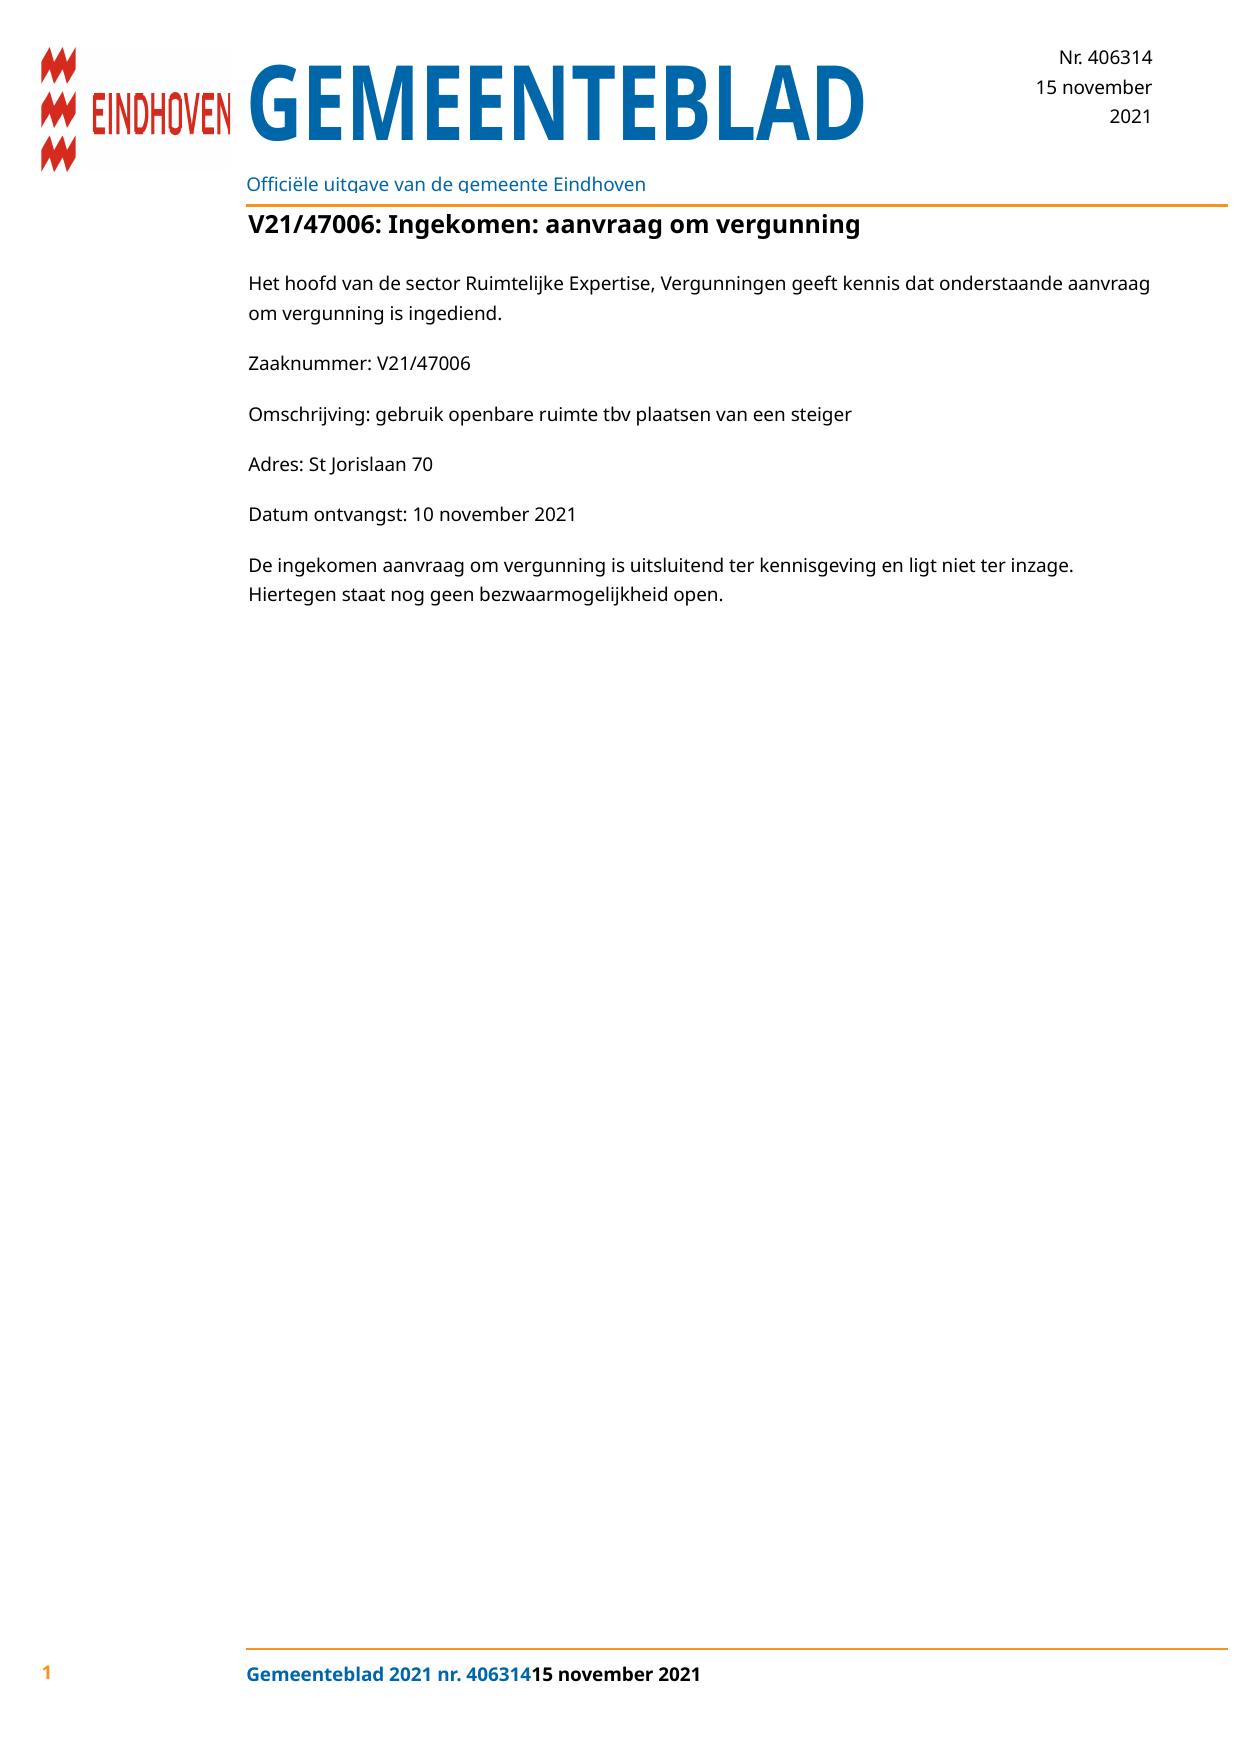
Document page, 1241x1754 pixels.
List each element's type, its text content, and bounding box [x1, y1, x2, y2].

picture [41, 47, 231, 172]
text De ingekomen aanvraag om vergunning is uitsluitend ter kennisgeving en ligt niet ter inzage. Hiertegen staat nog geen bezwaarmogelijkheid open. [248, 552, 1152, 607]
text Omschrijving: gebruik openbare ruimte tbv plaatsen van een steiger [248, 401, 1152, 426]
text Het hoofd van de sector Ruimtelijke Expertise, Vergunningen geeft kennis dat onderstaande aanvraag om vergunning is ingediend. [248, 270, 1152, 326]
text V21/47006: Ingekomen: aanvraag om vergunning [248, 207, 1152, 241]
text Adres: St Jorislaan 70 [248, 451, 1152, 477]
text Zaaknummer: V21/47006 [248, 350, 1152, 376]
text Datum ontvangst: 10 november 2021 [248, 502, 1152, 527]
